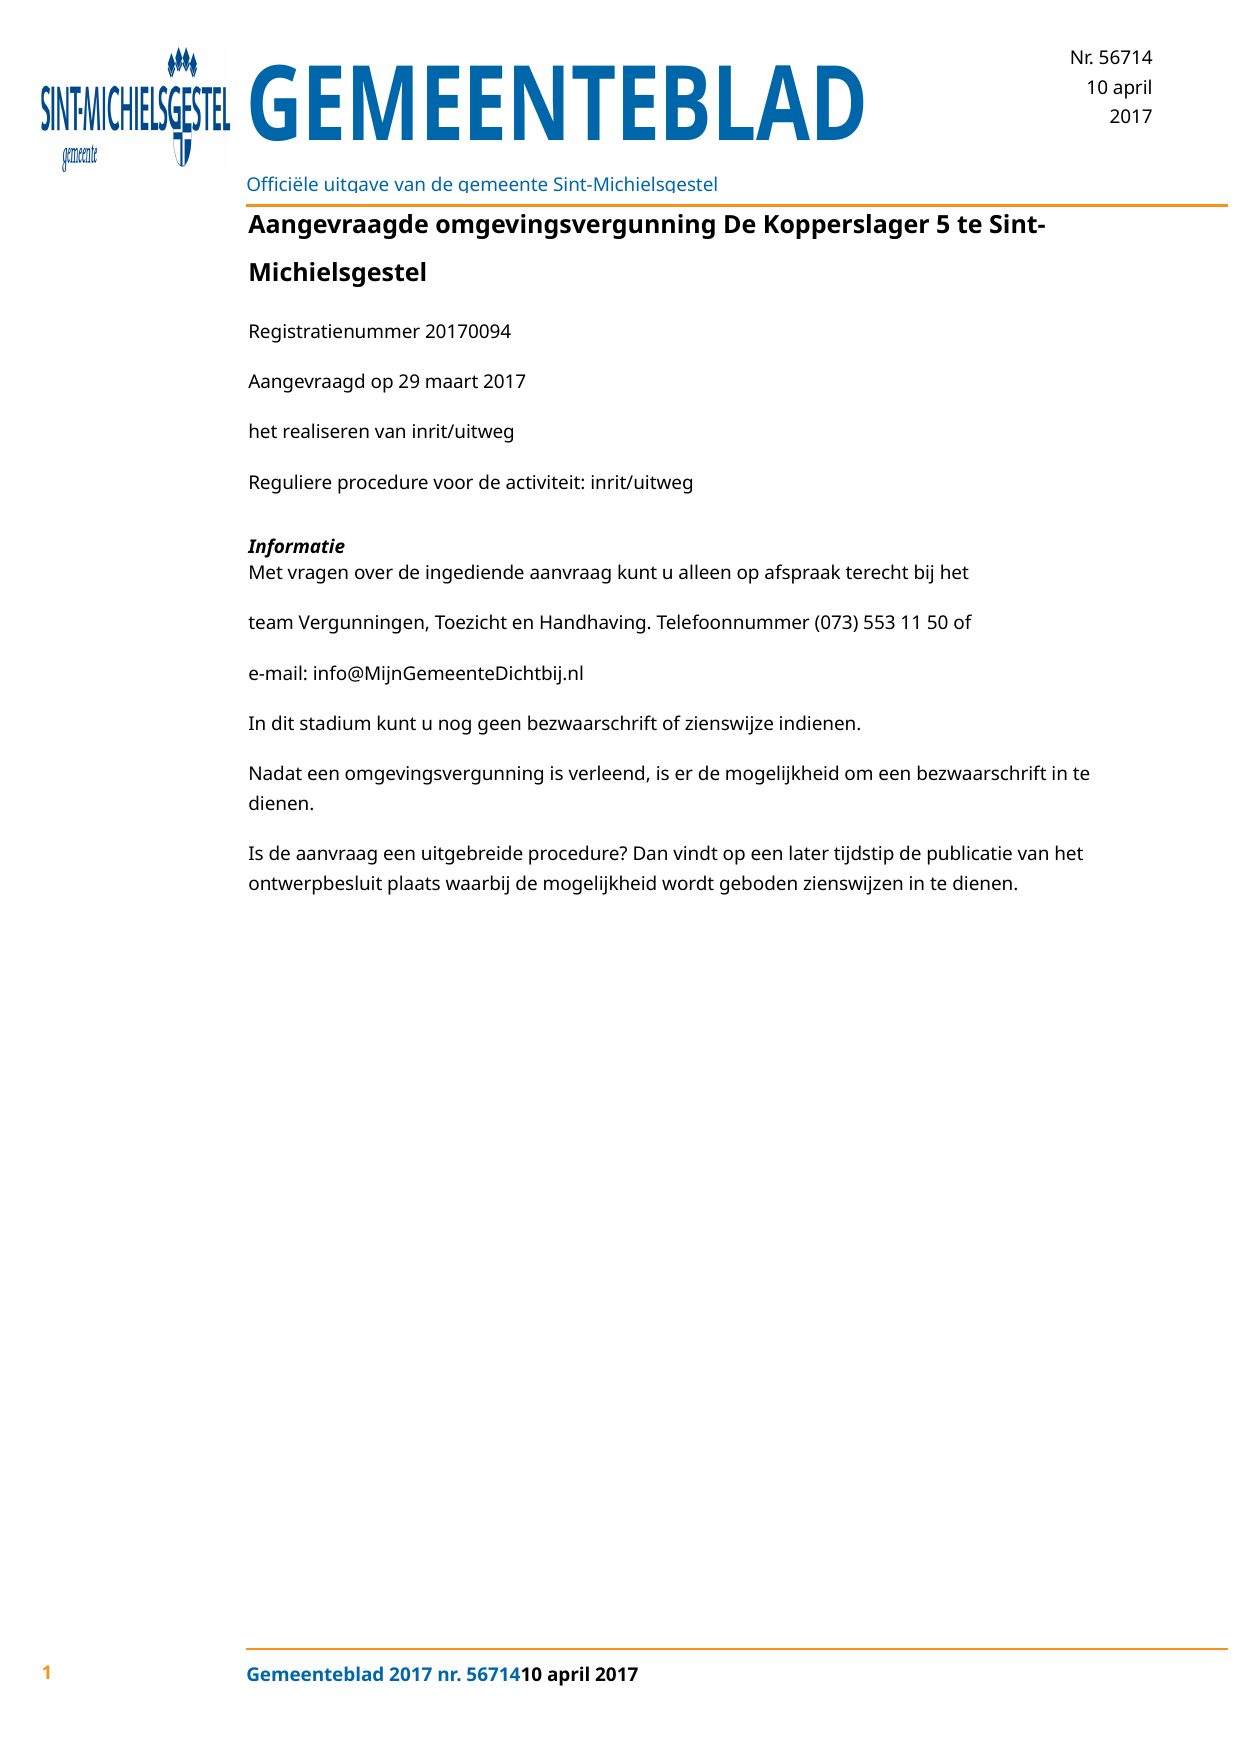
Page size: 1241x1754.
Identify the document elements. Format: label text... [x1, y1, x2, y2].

picture [41, 47, 231, 172]
text Met vragen over de ingediende aanvraag kunt u alleen op afspraak terecht bij het [248, 559, 1152, 584]
text Reguliere procedure voor de activiteit: inrit/uitweg [248, 469, 1152, 495]
text Aangevraagd op 29 maart 2017 [248, 368, 1152, 394]
text Informatie [248, 533, 1152, 559]
text e-mail: info@MijnGemeenteDichtbij.nl [248, 660, 1152, 685]
text het realiseren van inrit/uitweg [248, 419, 1152, 444]
text team Vergunningen, Toezicht en Handhaving. Telefoonnummer (073) 553 11 50 of [248, 609, 1152, 635]
text Nadat een omgevingsvergunning is verleend, is er de mogelijkheid om een bezwaarschrift in te dienen. [248, 761, 1152, 816]
text In dit stadium kunt u nog geen bezwaarschrift of zienswijze indienen. [248, 710, 1152, 736]
text Aangevraagde omgevingsvergunning De Kopperslager 5 te Sint-Michielsgestel [248, 207, 1152, 288]
text Is de aanvraag een uitgebreide procedure? Dan vindt op een later tijdstip de publicatie van het ontwerpbesluit plaats waarbij de mogelijkheid wordt geboden zienswijzen in te dienen. [248, 841, 1152, 896]
text Registratienummer 20170094 [248, 318, 1152, 344]
